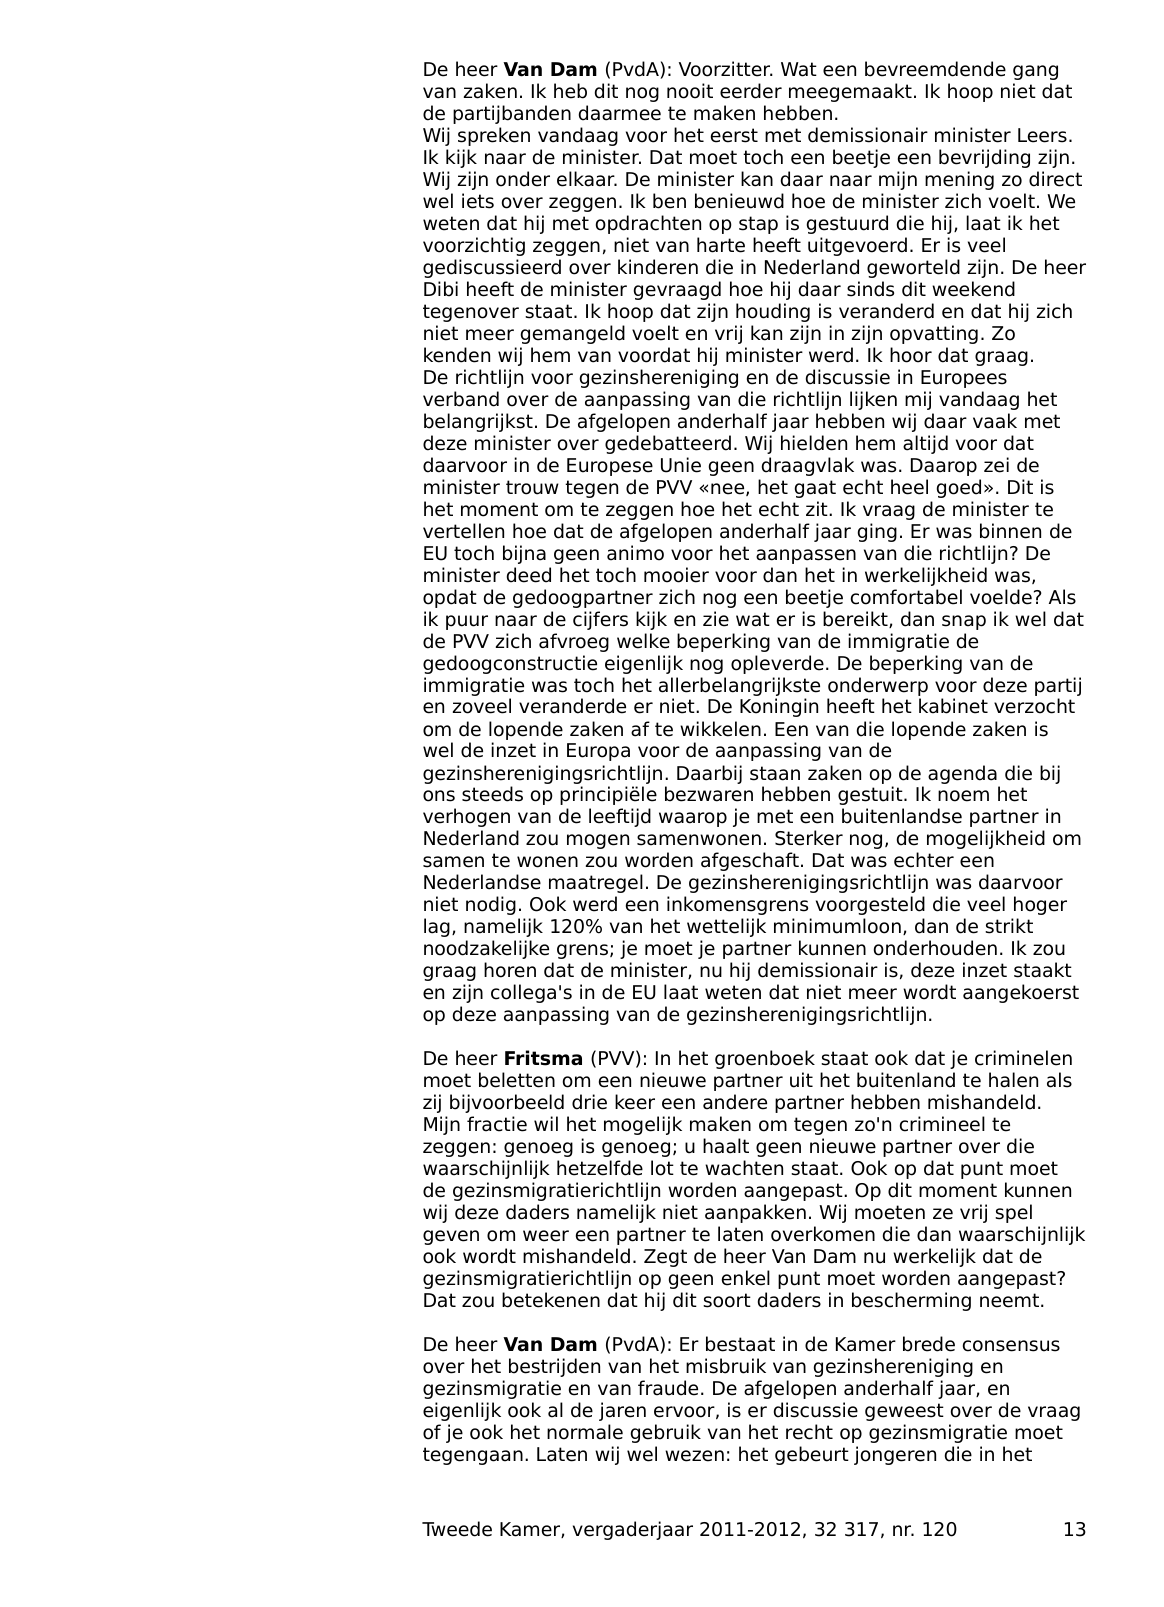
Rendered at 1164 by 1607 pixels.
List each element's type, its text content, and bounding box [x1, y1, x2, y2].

text De heer Van Dam (PvdA): Voorzitter. Wat een bevreemdende gang van zaken. Ik heb dit nog nooit eerder meegemaakt. Ik hoop niet dat de partijbanden daarmee te maken hebben. [422, 59, 1087, 125]
text Wij spreken vandaag voor het eerst met demissionair minister Leers. Ik kijk naar de minister. Dat moet toch een beetje een bevrijding zijn. Wij zijn onder elkaar. De minister kan daar naar mijn mening zo direct wel iets over zeggen. Ik ben benieuwd hoe de minister zich voelt. We weten dat hij met opdrachten op stap is gestuurd die hij, laat ik het voorzichtig zeggen, niet van harte heeft uitgevoerd. Er is veel gediscussieerd over kinderen die in Nederland geworteld zijn. De heer Dibi heeft de minister gevraagd hoe hij daar sinds dit weekend tegenover staat. Ik hoop dat zijn houding is veranderd en dat hij zich niet meer gemangeld voelt en vrij kan zijn in zijn opvatting. Zo kenden wij hem van voordat hij minister werd. Ik hoor dat graag. [422, 125, 1087, 367]
text De heer Fritsma (PVV): In het groenboek staat ook dat je criminelen moet beletten om een nieuwe partner uit het buitenland te halen als zij bijvoorbeeld drie keer een andere partner hebben mishandeld. Mijn fractie wil het mogelijk maken om tegen zo'n crimineel te zeggen: genoeg is genoeg; u haalt geen nieuwe partner over die waarschijnlijk hetzelfde lot te wachten staat. Ook op dat punt moet de gezinsmigratierichtlijn worden aangepast. Op dit moment kunnen wij deze daders namelijk niet aanpakken. Wij moeten ze vrij spel geven om weer een partner te laten overkomen die dan waarschijnlijk ook wordt mishandeld. Zegt de heer Van Dam nu werkelijk dat de gezinsmigratierichtlijn op geen enkel punt moet worden aangepast? Dat zou betekenen dat hij dit soort daders in bescherming neemt. [422, 1048, 1087, 1312]
text De heer Van Dam (PvdA): Er bestaat in de Kamer brede consensus over het bestrijden van het misbruik van gezinshereniging en gezinsmigratie en van fraude. De afgelopen anderhalf jaar, en eigenlijk ook al de jaren ervoor, is er discussie geweest over de vraag of je ook het normale gebruik van het recht op gezinsmigratie moet tegengaan. Laten wij wel wezen: het gebeurt jongeren die in het [422, 1334, 1087, 1466]
text De richtlijn voor gezinshereniging en de discussie in Europees verband over de aanpassing van die richtlijn lijken mij vandaag het belangrijkst. De afgelopen anderhalf jaar hebben wij daar vaak met deze minister over gedebatteerd. Wij hielden hem altijd voor dat daarvoor in de Europese Unie geen draagvlak was. Daarop zei de minister trouw tegen de PVV «nee, het gaat echt heel goed». Dit is het moment om te zeggen hoe het echt zit. Ik vraag de minister te vertellen hoe dat de afgelopen anderhalf jaar ging. Er was binnen de EU toch bijna geen animo voor het aanpassen van die richtlijn? De minister deed het toch mooier voor dan het in werkelijkheid was, opdat de gedoogpartner zich nog een beetje comfortabel voelde? Als ik puur naar de cijfers kijk en zie wat er is bereikt, dan snap ik wel dat de PVV zich afvroeg welke beperking van de immigratie de gedoogconstructie eigenlijk nog opleverde. De beperking van de immigratie was toch het allerbelangrijkste onderwerp voor deze partij en zoveel veranderde er niet. De Koningin heeft het kabinet verzocht om de lopende zaken af te wikkelen. Een van die lopende zaken is wel de inzet in Europa voor de aanpassing van de gezinsherenigingsrichtlijn. Daarbij staan zaken op de agenda die bij ons steeds op principiële bezwaren hebben gestuit. Ik noem het verhogen van de leeftijd waarop je met een buitenlandse partner in Nederland zou mogen samenwonen. Sterker nog, de mogelijkheid om samen te wonen zou worden afgeschaft. Dat was echter een Nederlandse maatregel. De gezinsherenigingsrichtlijn was daarvoor niet nodig. Ook werd een inkomensgrens voorgesteld die veel hoger lag, namelijk 120% van het wettelijk minimumloon, dan de strikt noodzakelijke grens; je moet je partner kunnen onderhouden. Ik zou graag horen dat de minister, nu hij demissionair is, deze inzet staakt en zijn collega's in de EU laat weten dat niet meer wordt aangekoerst op deze aanpassing van de gezinsherenigingsrichtlijn. [422, 367, 1087, 1026]
